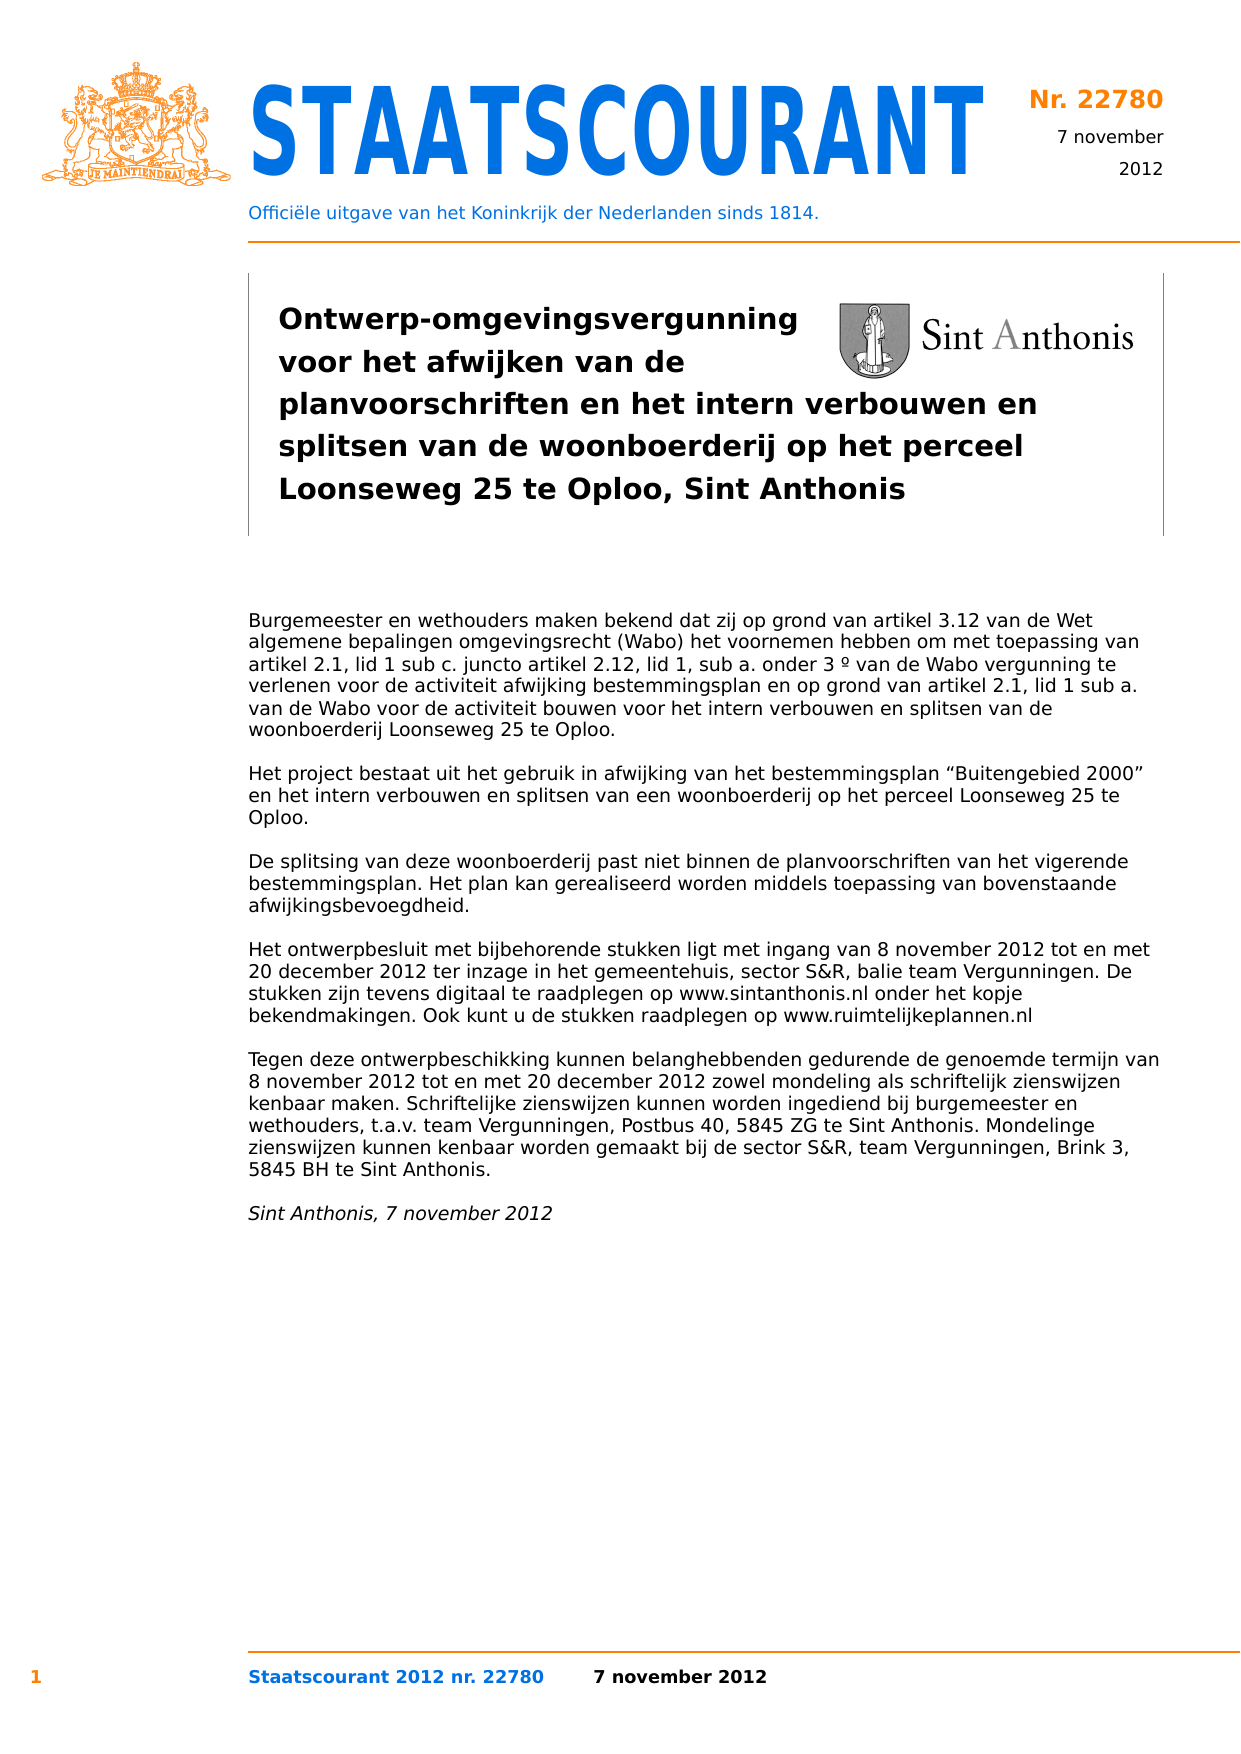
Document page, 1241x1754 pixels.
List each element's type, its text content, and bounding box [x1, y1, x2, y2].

table_cell Officiële uitgave van het Koninkrijk der Nederlanden sinds 1814. [248, 203, 1240, 241]
text Burgemeester en wethouders maken bekend dat zij op grond van artikel 3.12 van de Wet algemene bepalingen omgevingsrecht (Wabo) het voornemen hebben om met toepassing van artikel 2.1, lid 1 sub c. juncto artikel 2.12, lid 1, sub a. onder 3 º van de Wabo vergunning te verlenen voor de activiteit afwijking bestemmingsplan en op grond van artikel 2.1, lid 1 sub a. van de Wabo voor de activiteit bouwen voor het intern verbouwen en splitsen van de woonboerderij Loonseweg 25 te Oploo. [248, 609, 1163, 741]
table_cell 2012 [998, 153, 1240, 203]
text Sint Anthonis, 7 november 2012 [248, 1202, 1163, 1224]
picture [838, 302, 1134, 380]
text Het project bestaat uit het gebruik in afwijking van het bestemmingsplan “Buitengebied 2000” en het intern verbouwen en splitsen van een woonboerderij op het perceel Loonseweg 25 te Oploo. [248, 763, 1163, 829]
table_header [25, 62, 248, 241]
text Tegen deze ontwerpbeschikking kunnen belanghebbenden gedurende de genoemde termijn van 8 november 2012 tot en met 20 december 2012 zowel mondeling als schriftelijk zienswijzen kenbaar maken. Schriftelijke zienswijzen kunnen worden ingediend bij burgemeester en wethouders, t.a.v. team Vergunningen, Postbus 40, 5845 ZG te Sint Anthonis. Mondelinge zienswijzen kunnen kenbaar worden gemaakt bij de sector S&R, team Vergunningen, Brink 3, 5845 BH te Sint Anthonis. [248, 1049, 1163, 1181]
table_header STAATSCOURANT [248, 62, 998, 203]
table_header Nr. 22780 [998, 62, 1240, 121]
table_cell 7 november [998, 121, 1240, 153]
picture [41, 62, 231, 186]
text Het ontwerpbesluit met bijbehorende stukken ligt met ingang van 8 november 2012 tot en met 20 december 2012 ter inzage in het gemeentehuis, sector S&R, balie team Vergunningen. De stukken zijn tevens digitaal te raadplegen op www.sintanthonis.nl onder het kopje bekendmakingen. Ook kunt u de stukken raadplegen op www.ruimtelijkeplannen.nl [248, 939, 1163, 1027]
subtitle Ontwerp-omgevingsvergunning voor het afwijken van de planvoorschriften en het intern verbouwen en splitsen van de woonboerderij op het perceel Loonseweg 25 te Oploo, Sint Anthonis [249, 273, 1163, 536]
text De splitsing van deze woonboerderij past niet binnen de planvoorschriften van het vigerende bestemmingsplan. Het plan kan gerealiseerd worden middels toepassing van bovenstaande afwijkingsbevoegdheid. [248, 851, 1163, 917]
